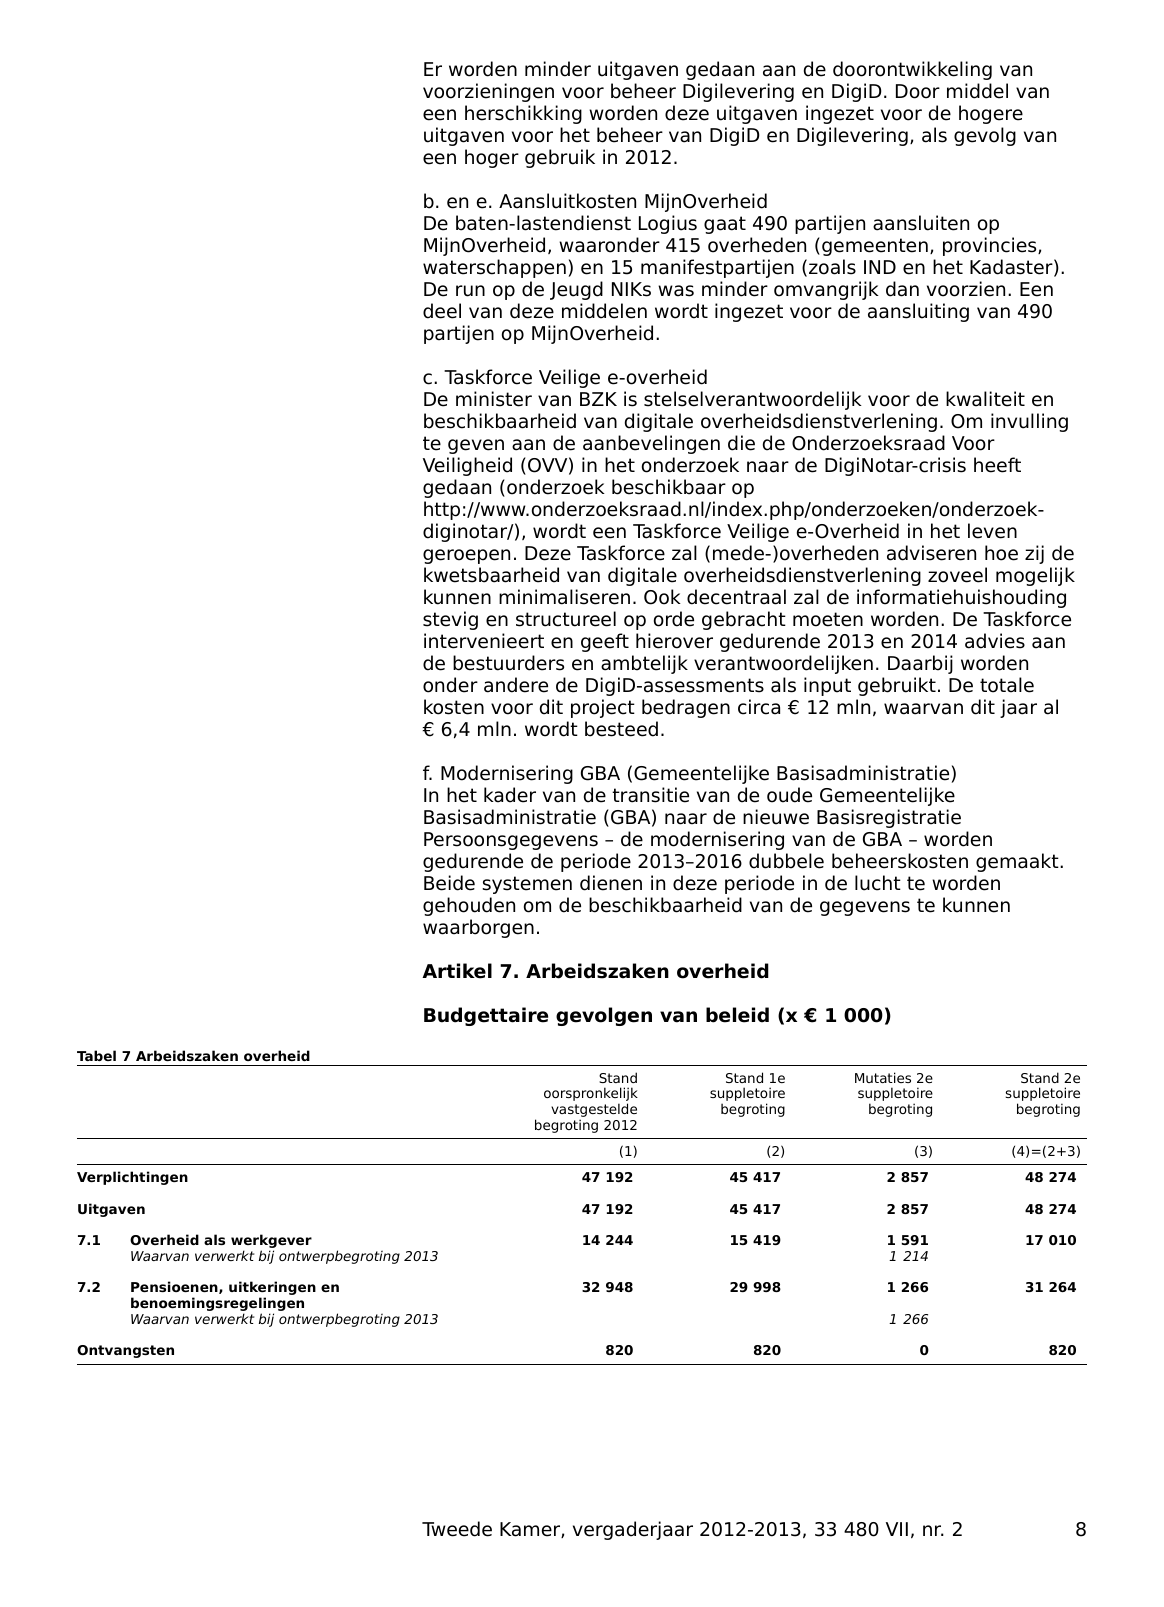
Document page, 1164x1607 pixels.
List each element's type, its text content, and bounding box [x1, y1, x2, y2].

table_cell [77, 1186, 124, 1201]
table_cell 7.2 [77, 1280, 124, 1312]
table_cell [791, 1327, 939, 1343]
table_cell [124, 1217, 496, 1233]
table_cell [124, 1327, 496, 1343]
text In het kader van de transitie van de oude Gemeentelijke Basisadministratie (GBA) naar de nieuwe Basisregistratie Persoonsgegevens – de modernisering van de GBA – worden gedurende de periode 2013–2016 dubbele beheerskosten gemaakt. Beide systemen dienen in deze periode in de lucht te worden gehouden om de beschikbaarheid van de gegevens te kunnen waarborgen. [422, 785, 1087, 939]
table_cell 14 244 [496, 1233, 644, 1249]
table_cell Mutaties 2e suppletoire begroting [791, 1066, 939, 1138]
table_cell 45 417 [644, 1201, 791, 1217]
table_cell (1) [496, 1139, 644, 1164]
table_cell [496, 1186, 644, 1201]
table_cell 45 417 [644, 1165, 791, 1186]
table_cell 820 [644, 1343, 791, 1363]
table_cell Waarvan verwerkt bij ontwerpbegroting 2013 [124, 1312, 496, 1327]
table_cell 0 [791, 1343, 939, 1363]
text b. en e. Aansluitkosten MijnOverheid [422, 191, 1087, 213]
table_cell 17 010 [939, 1233, 1087, 1249]
table_cell [124, 1264, 496, 1280]
table_cell [939, 1186, 1087, 1201]
subtitle Artikel 7. Arbeidszaken overheid [422, 961, 1087, 983]
table_cell 47 192 [496, 1165, 644, 1186]
table_cell [124, 1186, 496, 1201]
table_cell [77, 1066, 124, 1138]
table_cell 1 214 [791, 1249, 939, 1264]
table_cell 2 857 [791, 1201, 939, 1217]
table_cell [791, 1217, 939, 1233]
table_cell 48 274 [939, 1165, 1087, 1186]
table_cell [939, 1249, 1087, 1264]
table_cell (2) [644, 1139, 791, 1164]
table_header Tabel 7 Arbeidszaken overheid [77, 1049, 1087, 1065]
table_cell Verplichtingen [77, 1165, 496, 1186]
text De minister van BZK is stelselverantwoordelijk voor de kwaliteit en beschikbaarheid van digitale overheidsdienstverlening. Om invulling te geven aan de aanbevelingen die de Onderzoeksraad Voor Veiligheid (OVV) in het onderzoek naar de DigiNotar-crisis heeft gedaan (onderzoek beschikbaar op http://www.onderzoeksraad.nl/index.php/onderzoeken/onderzoek-diginotar/), wordt een Taskforce Veilige e-Overheid in het leven geroepen. Deze Taskforce zal (mede-)overheden adviseren hoe zij de kwetsbaarheid van digitale overheidsdienstverlening zoveel mogelijk kunnen minimaliseren. Ook decentraal zal de informatiehuishouding stevig en structureel op orde gebracht moeten worden. De Taskforce intervenieert en geeft hierover gedurende 2013 en 2014 advies aan de bestuurders en ambtelijk verantwoordelijken. Daarbij worden onder andere de DigiD-assessments als input gebruikt. De totale kosten voor dit project bedragen circa € 12 mln, waarvan dit jaar al € 6,4 mln. wordt besteed. [422, 389, 1087, 741]
table_cell 15 419 [644, 1233, 791, 1249]
table_cell [644, 1327, 791, 1343]
table_cell Waarvan verwerkt bij ontwerpbegroting 2013 [124, 1249, 496, 1264]
table_cell [77, 1327, 124, 1343]
table_cell 820 [496, 1343, 644, 1363]
table_cell [644, 1186, 791, 1201]
table_cell 7.1 [77, 1233, 124, 1249]
table_cell [77, 1217, 124, 1233]
table_cell [791, 1186, 939, 1201]
table_cell [644, 1264, 791, 1280]
table_cell 31 264 [939, 1280, 1087, 1312]
table_cell [77, 1139, 124, 1164]
table_cell 1 591 [791, 1233, 939, 1249]
table_cell 2 857 [791, 1165, 939, 1186]
table_cell Ontvangsten [77, 1343, 496, 1363]
table_cell 29 998 [644, 1280, 791, 1312]
table_cell [496, 1249, 644, 1264]
table_cell (4)=(2+3) [939, 1139, 1087, 1164]
table_cell [791, 1264, 939, 1280]
table_cell 820 [939, 1343, 1087, 1363]
table_cell Uitgaven [77, 1201, 496, 1217]
text c. Taskforce Veilige e-overheid [422, 367, 1087, 389]
table_cell [496, 1312, 644, 1327]
text f. Modernisering GBA (Gemeentelijke Basisadministratie) [422, 763, 1087, 785]
table_cell [496, 1327, 644, 1343]
table_cell [939, 1312, 1087, 1327]
table_cell [644, 1217, 791, 1233]
table_cell 48 274 [939, 1201, 1087, 1217]
text De baten-lastendienst Logius gaat 490 partijen aansluiten op MijnOverheid, waaronder 415 overheden (gemeenten, provincies, waterschappen) en 15 manifestpartijen (zoals IND en het Kadaster). De run op de Jeugd NIKs was minder omvangrijk dan voorzien. Een deel van deze middelen wordt ingezet voor de aansluiting van 490 partijen op MijnOverheid. [422, 213, 1087, 345]
table_cell Stand 2e suppletoire begroting [939, 1066, 1087, 1138]
table_cell Overheid als werkgever [124, 1233, 496, 1249]
table_cell (3) [791, 1139, 939, 1164]
table_cell 47 192 [496, 1201, 644, 1217]
table_cell [77, 1312, 124, 1327]
table_cell [124, 1139, 496, 1164]
table_cell [644, 1249, 791, 1264]
table_cell Pensioenen, uitkeringen en benoemingsregelingen [124, 1280, 496, 1312]
table_cell Stand oorspronkelijk vastgestelde begroting 2012 [496, 1066, 644, 1138]
table_cell [77, 1264, 124, 1280]
table_cell Stand 1e suppletoire begroting [644, 1066, 791, 1138]
table_cell [939, 1264, 1087, 1280]
table_cell 1 266 [791, 1280, 939, 1312]
table_cell [939, 1217, 1087, 1233]
table_cell [496, 1217, 644, 1233]
table_cell [77, 1249, 124, 1264]
table_cell 1 266 [791, 1312, 939, 1327]
table_cell [496, 1264, 644, 1280]
table_cell 32 948 [496, 1280, 644, 1312]
text Er worden minder uitgaven gedaan aan de doorontwikkeling van voorzieningen voor beheer Digilevering en DigiD. Door middel van een herschikking worden deze uitgaven ingezet voor de hogere uitgaven voor het beheer van DigiD en Digilevering, als gevolg van een hoger gebruik in 2012. [422, 59, 1087, 169]
table_cell [939, 1327, 1087, 1343]
table_cell [644, 1312, 791, 1327]
table_cell [124, 1066, 496, 1138]
text Budgettaire gevolgen van beleid (x € 1 000) [422, 1005, 1087, 1027]
